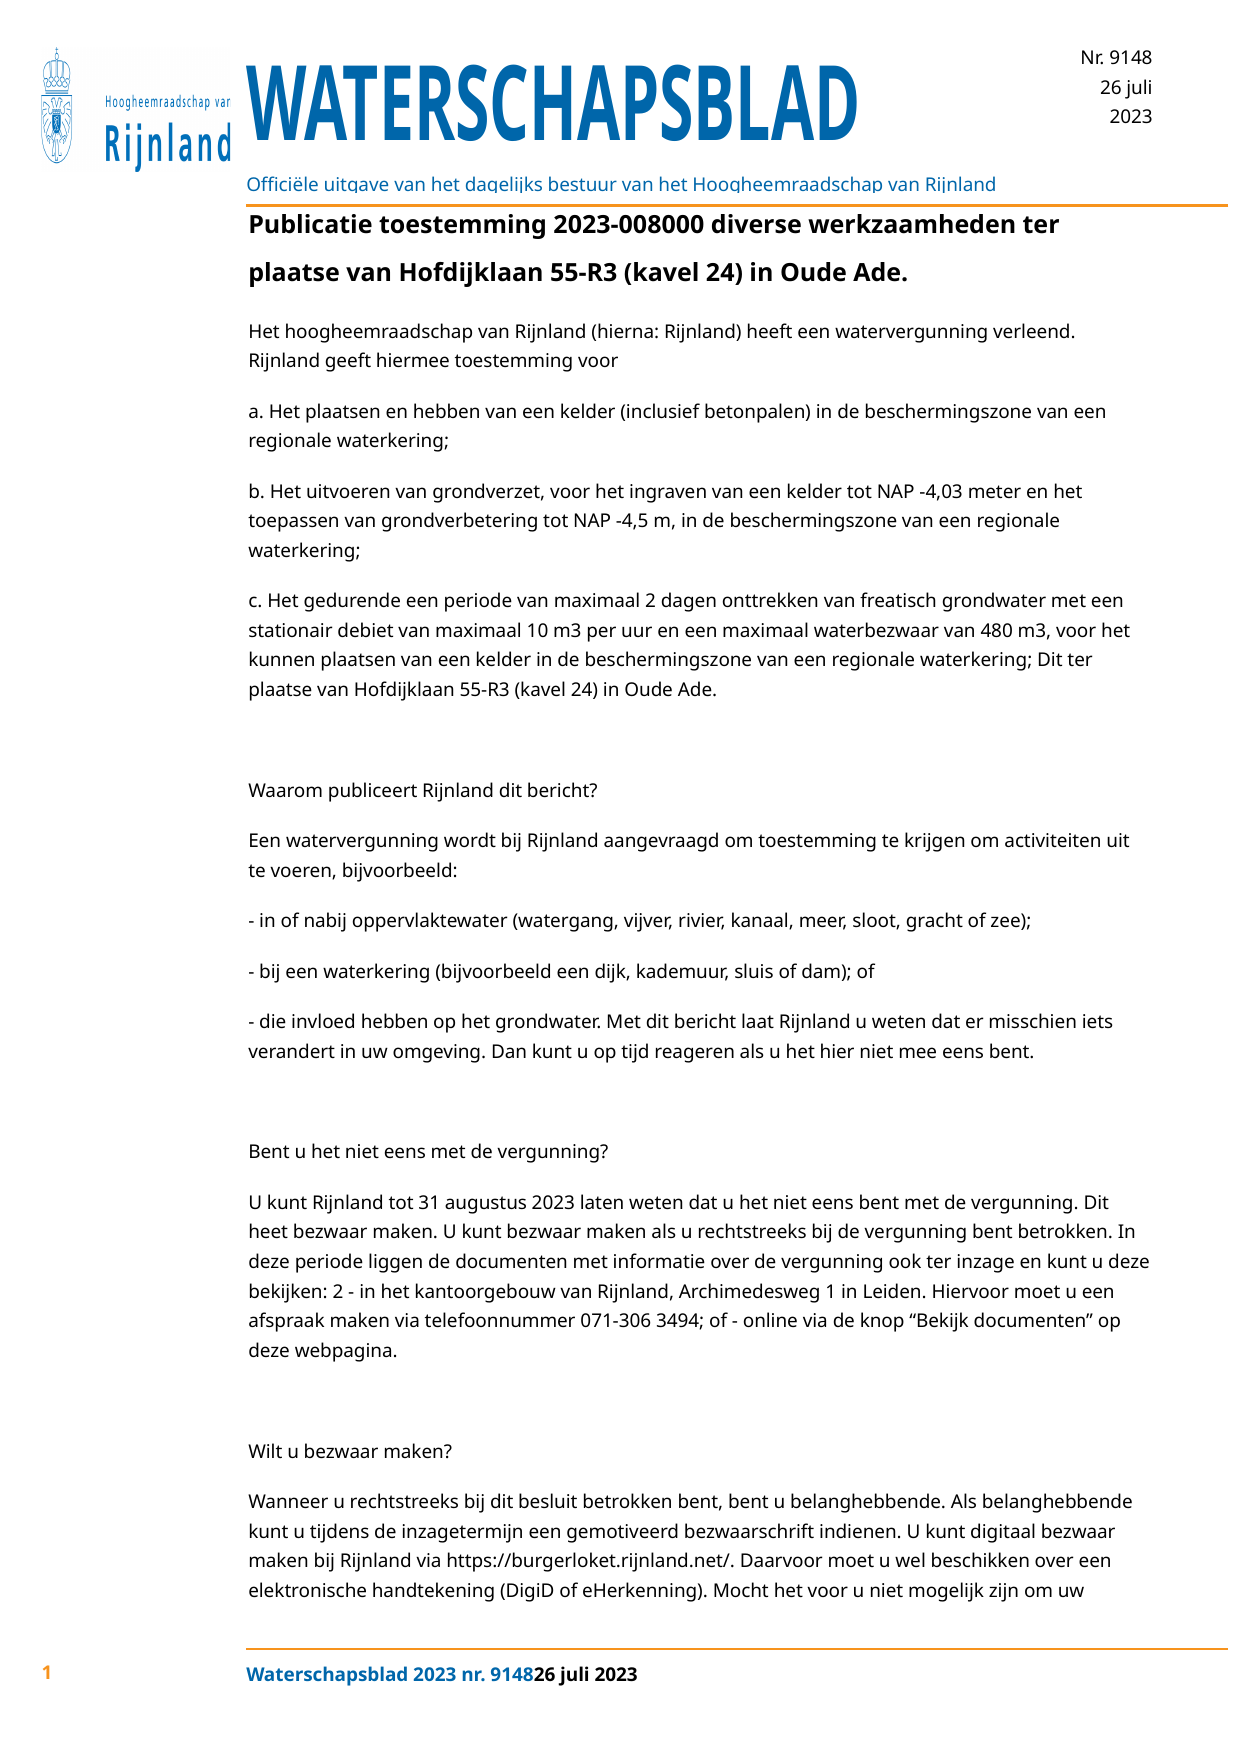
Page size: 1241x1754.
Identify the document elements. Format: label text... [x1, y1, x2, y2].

picture [41, 47, 231, 172]
text Publicatie toestemming 2023-008000 diverse werkzaamheden ter plaatse van Hofdijklaan 55-R3 (kavel 24) in Oude Ade. [248, 207, 1152, 288]
text Wanneer u rechtstreeks bij dit besluit betrokken bent, bent u belanghebbende. Als belanghebbende kunt u tijdens de inzagetermijn een gemotiveerd bezwaarschrift indienen. U kunt digitaal bezwaar maken bij Rijnland via https://burgerloket.rijnland.net/. Daarvoor moet u wel beschikken over een elektronische handtekening (DigiD of eHerkenning). Mocht het voor u niet mogelijk zijn om uw [248, 1488, 1152, 1603]
text Het hoogheemraadschap van Rijnland (hierna: Rijnland) heeft een watervergunning verleend. Rijnland geeft hiermee toestemming voor [248, 318, 1152, 373]
text Een watervergunning wordt bij Rijnland aangevraagd om toestemming te krijgen om activiteiten uit te voeren, bijvoorbeeld: [248, 827, 1152, 883]
text Wilt u bezwaar maken? [248, 1438, 1152, 1464]
text c. Het gedurende een periode van maximaal 2 dagen onttrekken van freatisch grondwater met een stationair debiet van maximaal 10 m3 per uur en een maximaal waterbezwaar van 480 m3, voor het kunnen plaatsen van een kelder in de beschermingszone van een regionale waterkering; Dit ter plaatse van Hofdijklaan 55-R3 (kavel 24) in Oude Ade. [248, 587, 1152, 702]
text - in of nabij oppervlaktewater (watergang, vijver, rivier, kanaal, meer, sloot, gracht of zee); [248, 907, 1152, 933]
text - bij een waterkering (bijvoorbeeld een dijk, kademuur, sluis of dam); of [248, 958, 1152, 984]
text Bent u het niet eens met de vergunning? [248, 1139, 1152, 1164]
text Waarom publiceert Rijnland dit bericht? [248, 777, 1152, 803]
text U kunt Rijnland tot 31 augustus 2023 laten weten dat u het niet eens bent met de vergunning. Dit heet bezwaar maken. U kunt bezwaar maken als u rechtstreeks bij de vergunning bent betrokken. In deze periode liggen de documenten met informatie over de vergunning ook ter inzage en kunt u deze bekijken: 2 - in het kantoorgebouw van Rijnland, Archimedesweg 1 in Leiden. Hiervoor moet u een afspraak maken via telefoonnummer 071-306 3494; of - online via de knop “Bekijk documenten” op deze webpagina. [248, 1189, 1152, 1363]
text - die invloed hebben op het grondwater. Met dit bericht laat Rijnland u weten dat er misschien iets verandert in uw omgeving. Dan kunt u op tijd reageren als u het hier niet mee eens bent. [248, 1008, 1152, 1064]
text a. Het plaatsen en hebben van een kelder (inclusief betonpalen) in de beschermingszone van een regionale waterkering; [248, 398, 1152, 453]
text b. Het uitvoeren van grondverzet, voor het ingraven van een kelder tot NAP -4,03 meter en het toepassen van grondverbetering tot NAP -4,5 m, in de beschermingszone van een regionale waterkering; [248, 478, 1152, 563]
